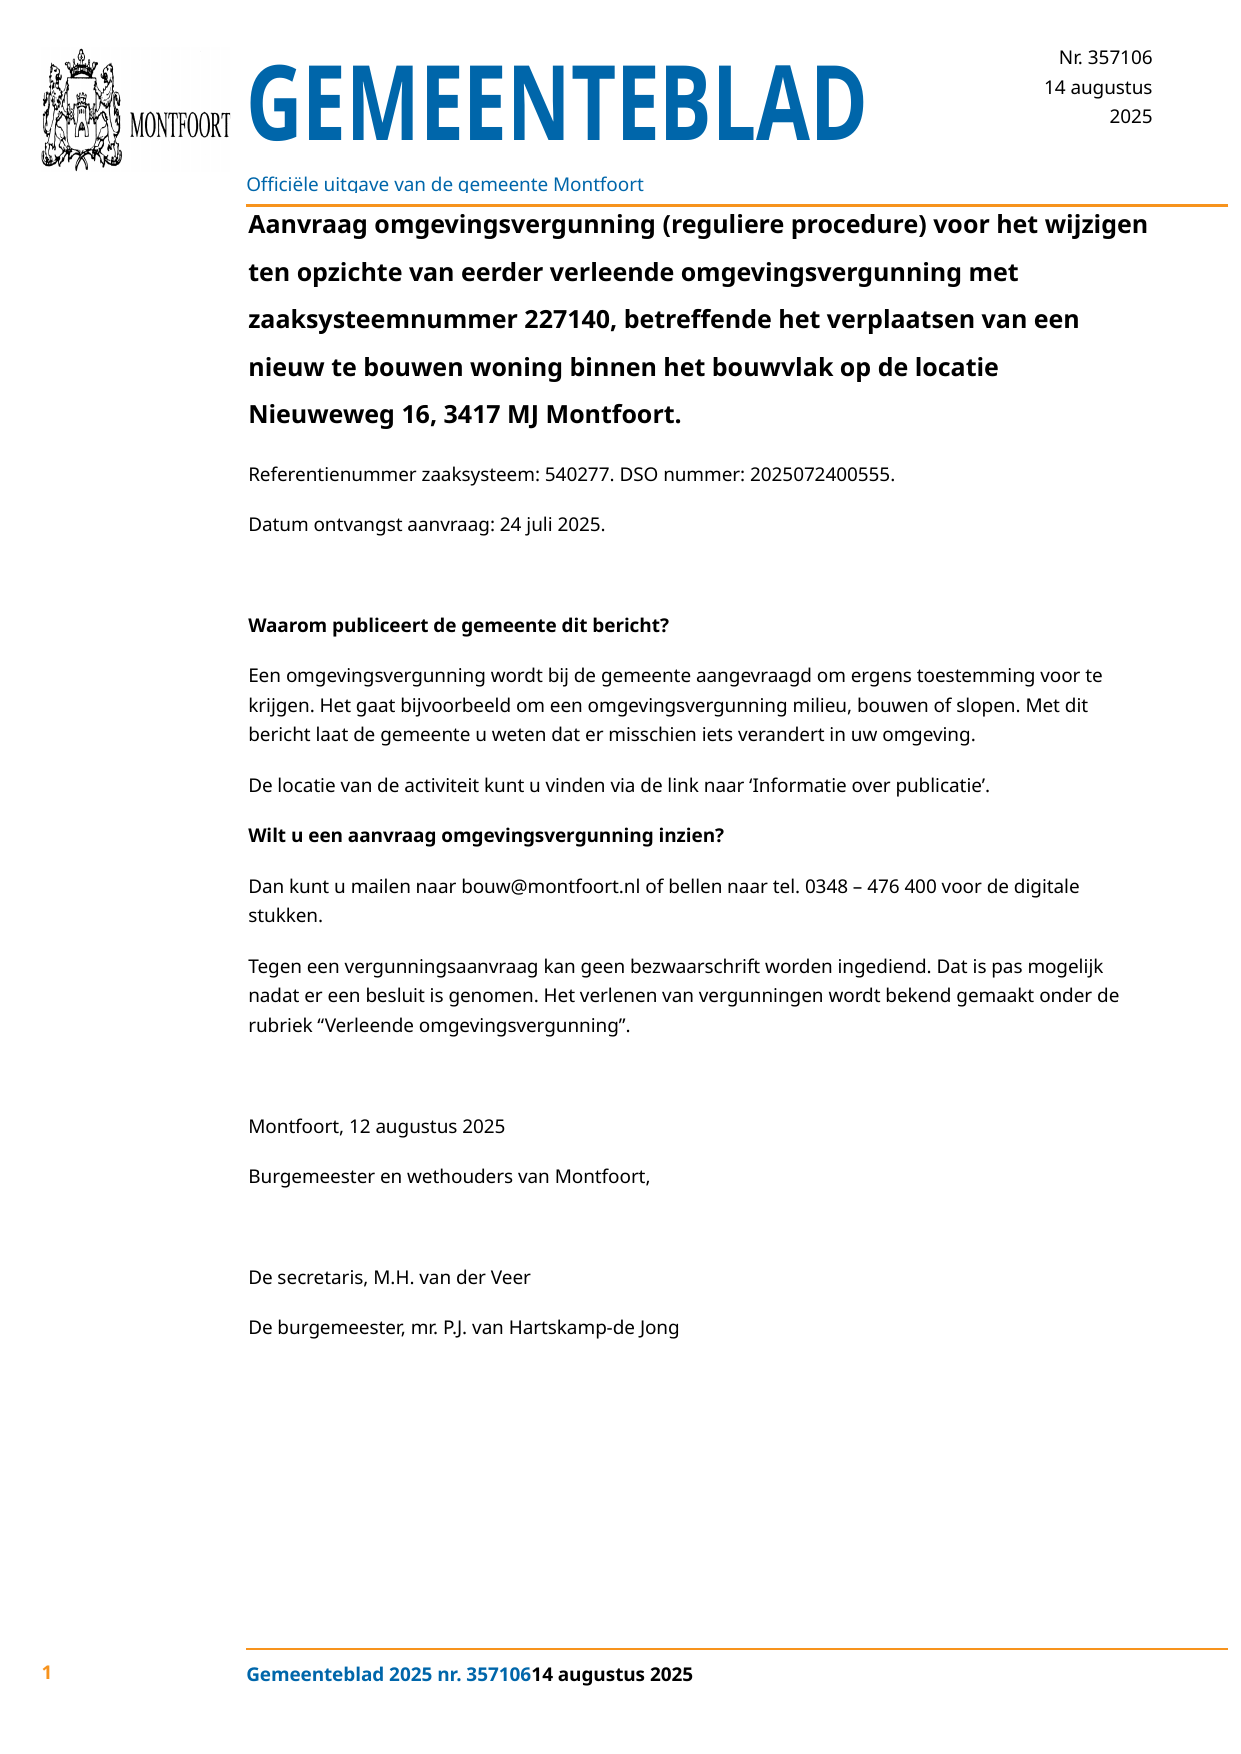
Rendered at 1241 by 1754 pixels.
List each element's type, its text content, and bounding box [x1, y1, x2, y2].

text Tegen een vergunningsaanvraag kan geen bezwaarschrift worden ingediend. Dat is pas mogelijk nadat er een besluit is genomen. Het verlenen van vergunningen wordt bekend gemaakt onder de rubriek “Verleende omgevingsvergunning”. [248, 953, 1152, 1038]
text Dan kunt u mailen naar bouw@montfoort.nl of bellen naar tel. 0348 – 476 400 voor de digitale stukken. [248, 873, 1152, 928]
picture [41, 47, 231, 172]
text Montfoort, 12 augustus 2025 [248, 1113, 1152, 1138]
text De locatie van de activiteit kunt u vinden via de link naar ‘Informatie over publicatie’. [248, 772, 1152, 798]
text Waarom publiceert de gemeente dit bericht? [248, 612, 1152, 638]
text Wilt u een aanvraag omgevingsvergunning inzien? [248, 822, 1152, 848]
text De burgemeester, mr. P.J. van Hartskamp-de Jong [248, 1314, 1152, 1340]
text Datum ontvangst aanvraag: 24 juli 2025. [248, 511, 1152, 537]
text Aanvraag omgevingsvergunning (reguliere procedure) voor het wijzigen ten opzichte van eerder verleende omgevingsvergunning met zaaksysteemnummer 227140, betreffende het verplaatsen van een nieuw te bouwen woning binnen het bouwvlak op de locatie Nieuweweg 16, 3417 MJ Montfoort. [248, 207, 1152, 431]
text Burgemeester en wethouders van Montfoort, [248, 1163, 1152, 1189]
text Een omgevingsvergunning wordt bij de gemeente aangevraagd om ergens toestemming voor te krijgen. Het gaat bijvoorbeeld om een omgevingsvergunning milieu, bouwen of slopen. Met dit bericht laat de gemeente u weten dat er misschien iets verandert in uw omgeving. [248, 662, 1152, 747]
text De secretaris, M.H. van der Veer [248, 1264, 1152, 1290]
text Referentienummer zaaksysteem: 540277. DSO nummer: 2025072400555. [248, 461, 1152, 486]
